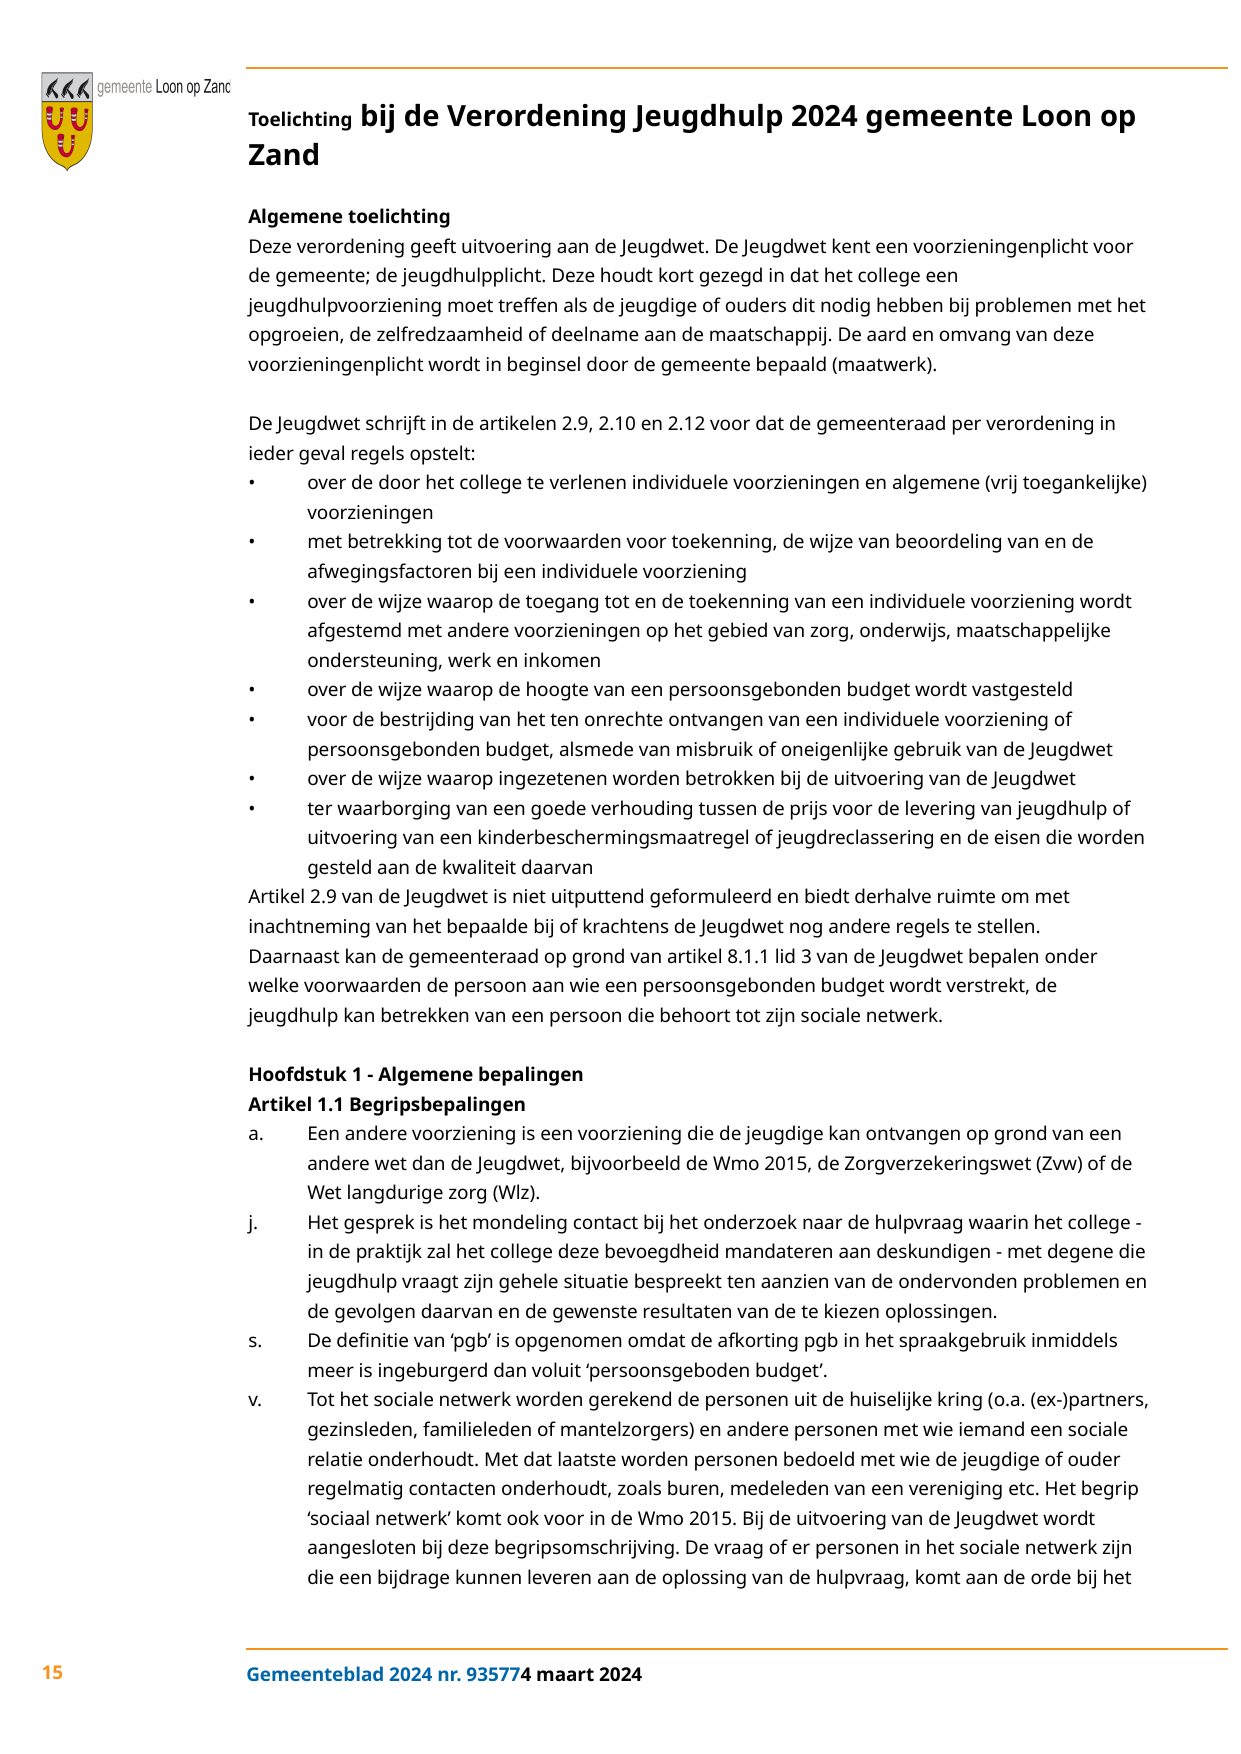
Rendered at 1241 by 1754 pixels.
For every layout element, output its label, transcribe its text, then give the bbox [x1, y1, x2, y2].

list Het gesprek is het mondeling contact bij het onderzoek naar de hulpvraag waarin het college - in de praktijk zal het college deze bevoegdheid mandateren aan deskundigen - met degene die jeugdhulp vraagt zijn gehele situatie bespreekt ten aanzien van de ondervonden problemen en de gevolgen daarvan en de gewenste resultaten van de te kiezen oplossingen. [248, 1209, 1152, 1324]
list over de wijze waarop ingezetenen worden betrokken bij de uitvoering van de Jeugdwet [248, 765, 1152, 791]
text Deze verordening geeft uitvoering aan de Jeugdwet. De Jeugdwet kent een voorzieningenplicht voor de gemeente; de jeugdhulpplicht. Deze houdt kort gezegd in dat het college een jeugdhulpvoorziening moet treffen als de jeugdige of ouders dit nodig hebben bij problemen met het opgroeien, de zelfredzaamheid of deelname aan de maatschappij. De aard en omvang van deze voorzieningenplicht wordt in beginsel door de gemeente bepaald (maatwerk). [248, 233, 1152, 377]
list over de wijze waarop de hoogte van een persoonsgebonden budget wordt vastgesteld [248, 677, 1152, 702]
text Artikel 2.9 van de Jeugdwet is niet uitputtend geformuleerd en biedt derhalve ruimte om met inachtneming van het bepaalde bij of krachtens de Jeugdwet nog andere regels te stellen. [248, 884, 1152, 939]
picture [41, 47, 231, 172]
text De Jeugdwet schrijft in de artikelen 2.9, 2.10 en 2.12 voor dat de gemeenteraad per verordening in ieder geval regels opstelt: [248, 410, 1152, 466]
text Hoofdstuk 1 - Algemene bepalingen [248, 1061, 1152, 1087]
text Artikel 1.1 Begripsbepalingen [248, 1091, 1152, 1117]
list Tot het sociale netwerk worden gerekend de personen uit de huiselijke kring (o.a. (ex-)partners, gezinsleden, familieleden of mantelzorgers) en andere personen met wie iemand een sociale relatie onderhoudt. Met dat laatste worden personen bedoeld met wie de jeugdige of ouder regelmatig contacten onderhoudt, zoals buren, medeleden van een vereniging etc. Het begrip ‘sociaal netwerk’ komt ook voor in de Wmo 2015. Bij de uitvoering van de Jeugdwet wordt aangesloten bij deze begripsomschrijving. De vraag of er personen in het sociale netwerk zijn die een bijdrage kunnen leveren aan de oplossing van de hulpvraag, komt aan de orde bij het [248, 1387, 1152, 1590]
text Daarnaast kan de gemeenteraad op grond van artikel 8.1.1 lid 3 van de Jeugdwet bepalen onder welke voorwaarden de persoon aan wie een persoonsgebonden budget wordt verstrekt, de jeugdhulp kan betrekken van een persoon die behoort tot zijn sociale netwerk. [248, 943, 1152, 1028]
text Toelichting bij de Verordening Jeugdhulp 2024 gemeente Loon op Zand [248, 95, 1152, 174]
list Een andere voorziening is een voorziening die de jeugdige kan ontvangen op grond van een andere wet dan de Jeugdwet, bijvoorbeeld de Wmo 2015, de Zorgverzekeringswet (Zvw) of de Wet langdurige zorg (Wlz). [248, 1120, 1152, 1205]
list over de wijze waarop de toegang tot en de toekenning van een individuele voorziening wordt afgestemd met andere voorzieningen op het gebied van zorg, onderwijs, maatschappelijke ondersteuning, werk en inkomen [248, 588, 1152, 673]
list voor de bestrijding van het ten onrechte ontvangen van een individuele voorziening of persoonsgebonden budget, alsmede van misbruik of oneigenlijke gebruik van de Jeugdwet [248, 706, 1152, 762]
text Algemene toelichting [248, 203, 1152, 229]
list De definitie van ‘pgb’ is opgenomen omdat de afkorting pgb in het spraakgebruik inmiddels meer is ingeburgerd dan voluit ‘persoonsgeboden budget’. [248, 1327, 1152, 1383]
list over de door het college te verlenen individuele voorzieningen en algemene (vrij toegankelijke) voorzieningen [248, 469, 1152, 525]
list met betrekking tot de voorwaarden voor toekenning, de wijze van beoordeling van en de afwegingsfactoren bij een individuele voorziening [248, 529, 1152, 584]
list ter waarborging van een goede verhouding tussen de prijs voor de levering van jeugdhulp of uitvoering van een kinderbeschermingsmaatregel of jeugdreclassering en de eisen die worden gesteld aan de kwaliteit daarvan [248, 795, 1152, 880]
